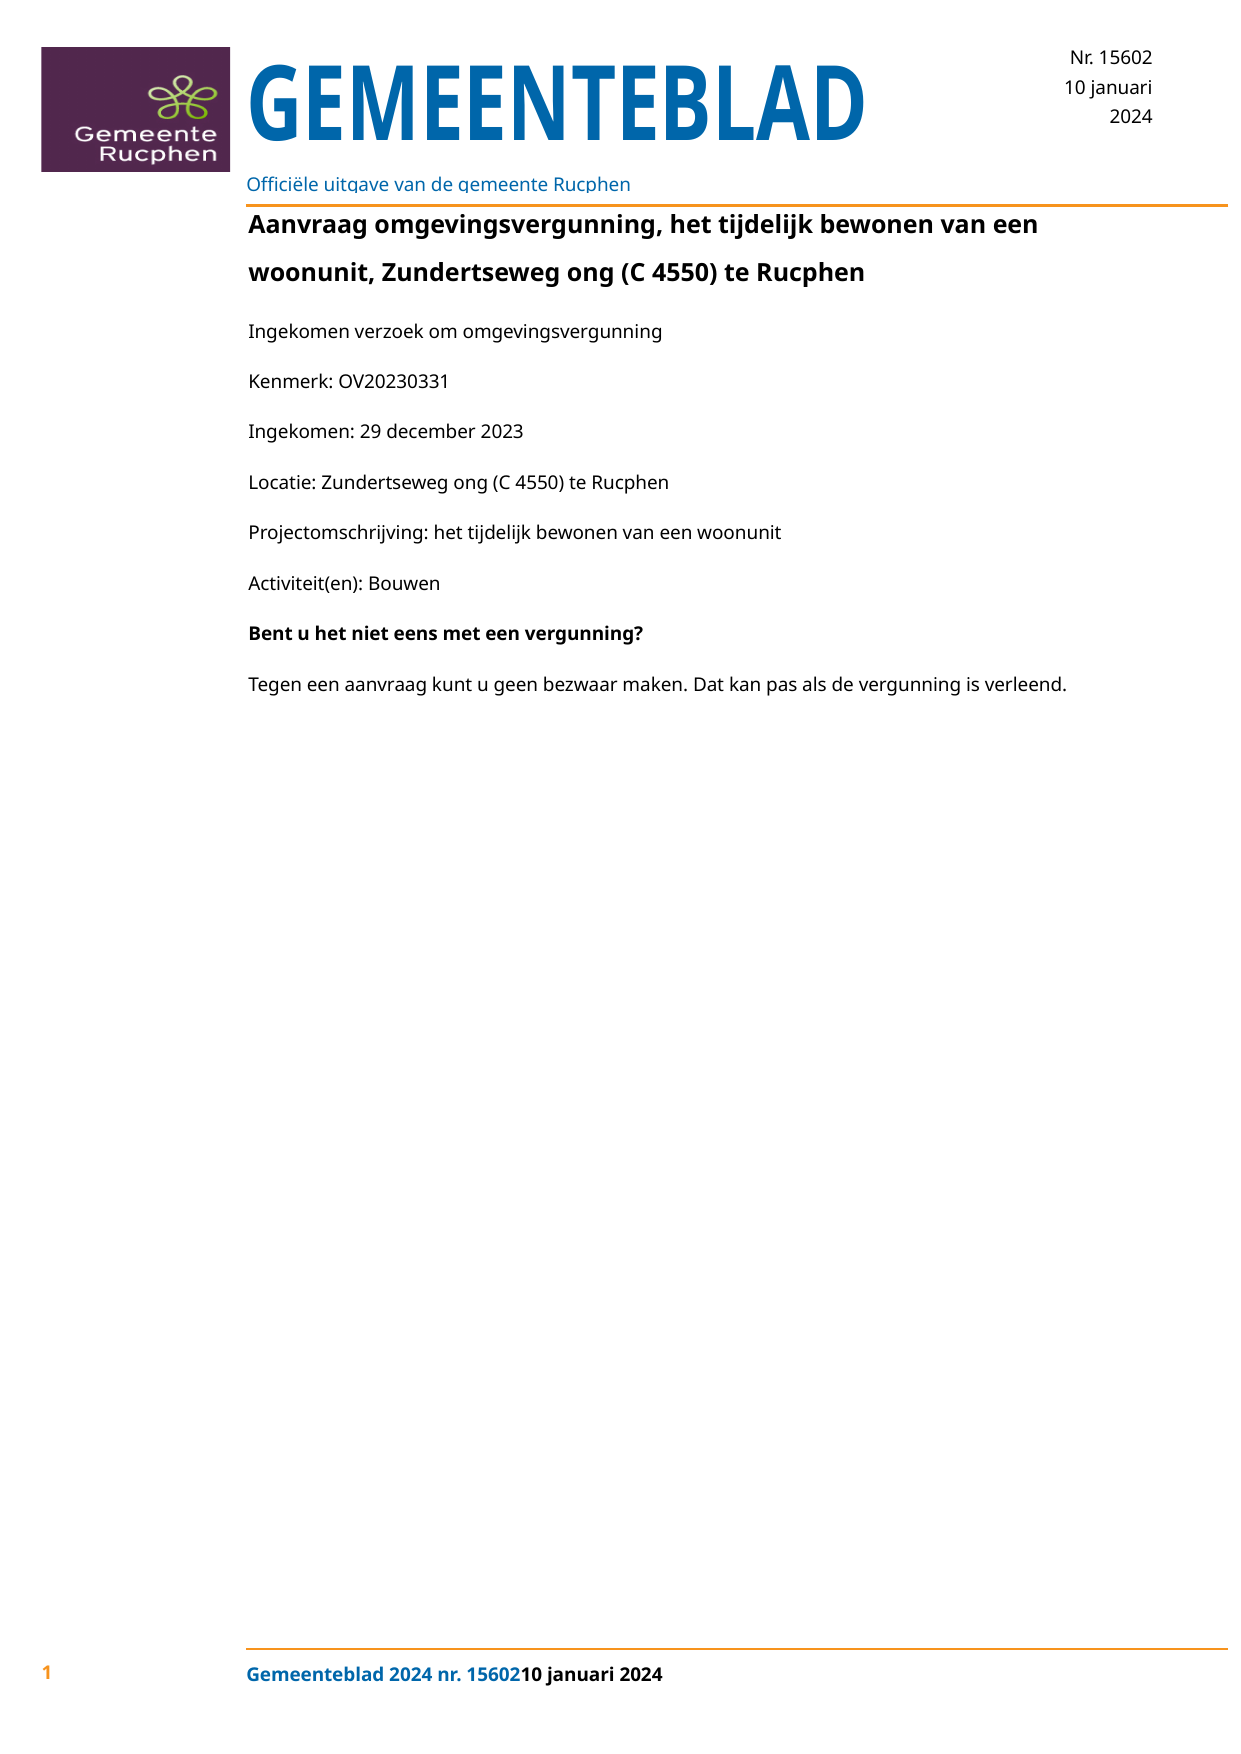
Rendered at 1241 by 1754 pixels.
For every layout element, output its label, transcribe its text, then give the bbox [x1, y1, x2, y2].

text Bent u het niet eens met een vergunning? [248, 620, 1152, 646]
text Ingekomen: 29 december 2023 [248, 419, 1152, 444]
text Projectomschrijving: het tijdelijk bewonen van een woonunit [248, 519, 1152, 545]
text Aanvraag omgevingsvergunning, het tijdelijk bewonen van een woonunit, Zundertseweg ong (C 4550) te Rucphen [248, 207, 1152, 288]
text Kenmerk: OV20230331 [248, 368, 1152, 394]
text Activiteit(en): Bouwen [248, 570, 1152, 596]
picture [41, 47, 231, 172]
text Locatie: Zundertseweg ong (C 4550) te Rucphen [248, 469, 1152, 495]
text Tegen een aanvraag kunt u geen bezwaar maken. Dat kan pas als de vergunning is verleend. [248, 671, 1152, 697]
text Ingekomen verzoek om omgevingsvergunning [248, 318, 1152, 344]
